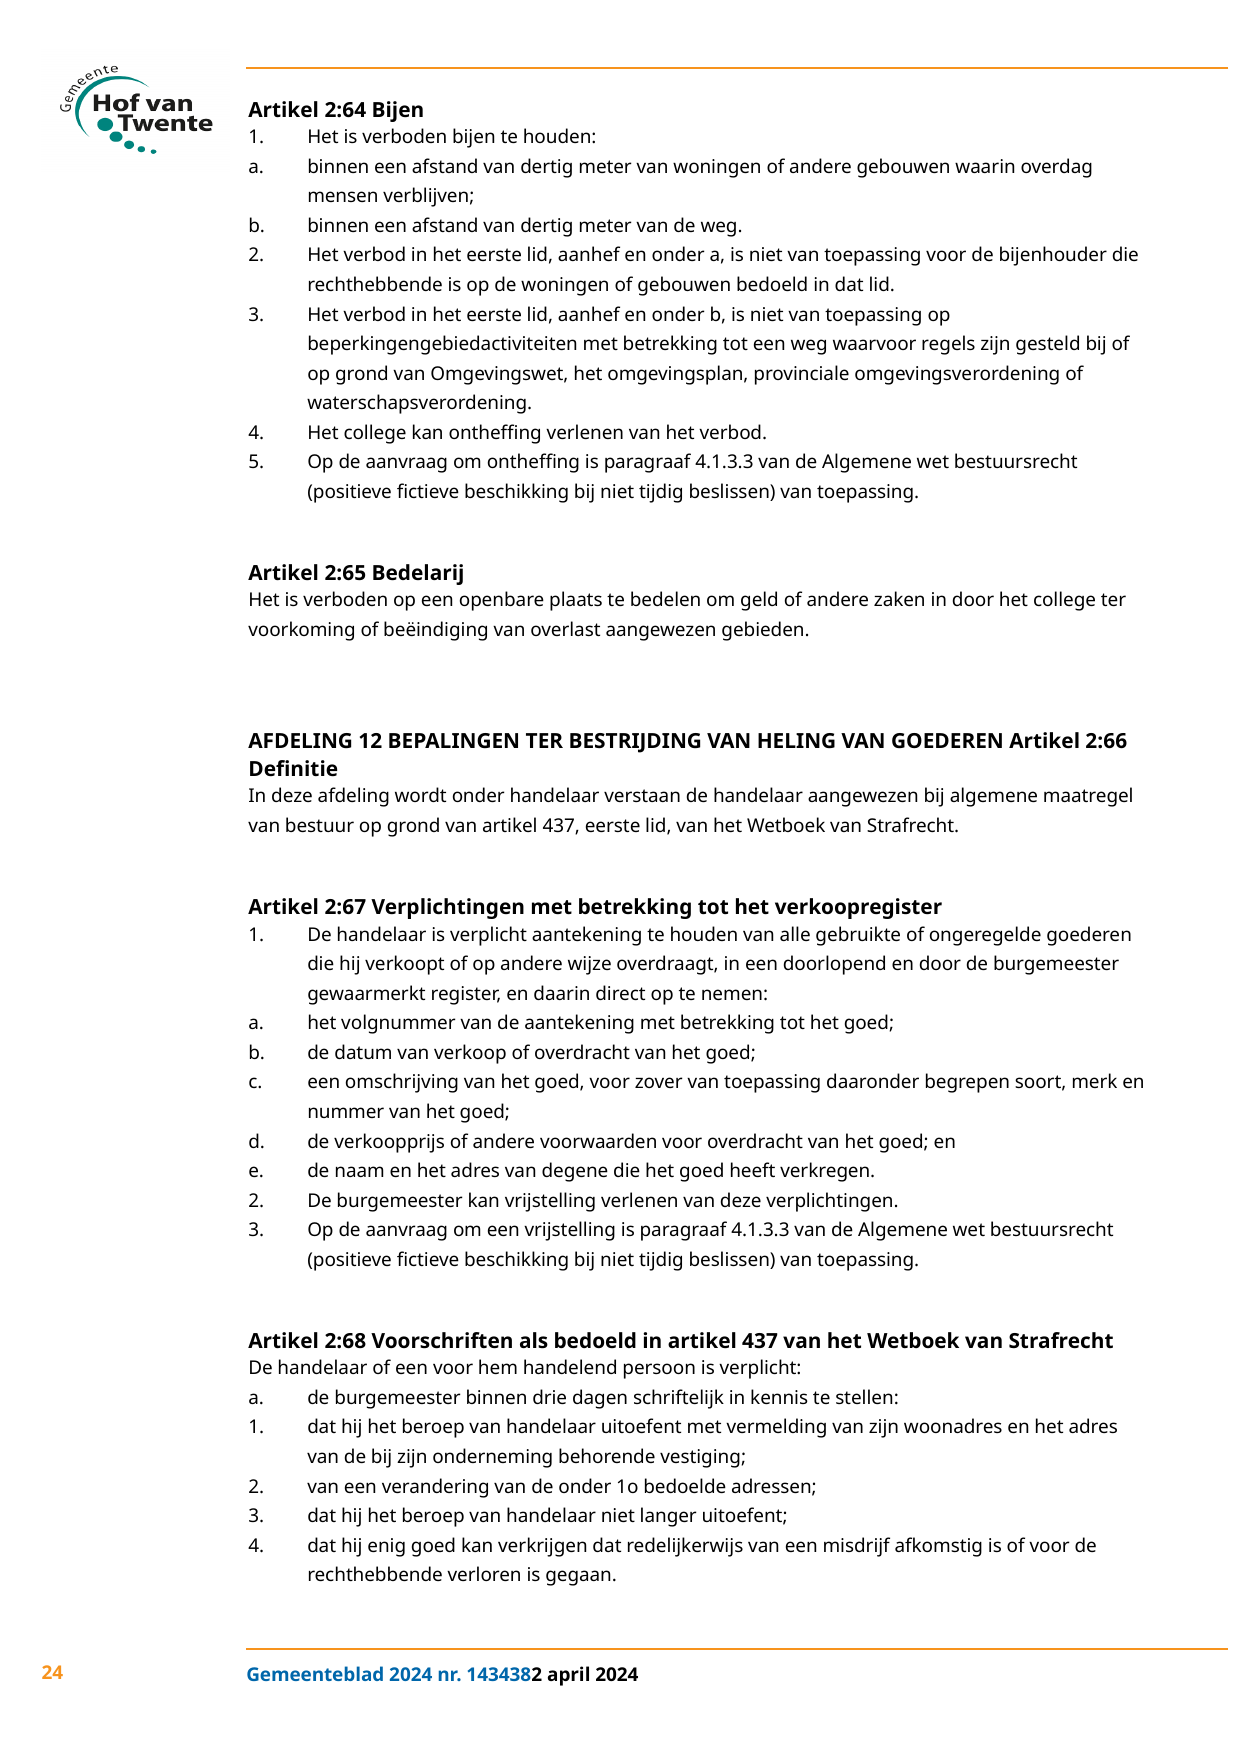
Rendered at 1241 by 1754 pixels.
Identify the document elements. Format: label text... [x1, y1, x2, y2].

list Op de aanvraag om een vrijstelling is paragraaf 4.1.3.3 van de Algemene wet bestuursrecht (positieve fictieve beschikking bij niet tijdig beslissen) van toepassing. [248, 1217, 1152, 1272]
list de naam en het adres van degene die het goed heeft verkregen. [248, 1157, 1152, 1183]
text AFDELING 12 BEPALINGEN TER BESTRIJDING VAN HELING VAN GOEDEREN Artikel 2:66 Definitie [248, 726, 1152, 783]
text Artikel 2:65 Bedelarij [248, 558, 1152, 587]
list Op de aanvraag om ontheffing is paragraaf 4.1.3.3 van de Algemene wet bestuursrecht (positieve fictieve beschikking bij niet tijdig beslissen) van toepassing. [248, 449, 1152, 504]
list dat hij het beroep van handelaar niet langer uitoefent; [248, 1502, 1152, 1528]
list binnen een afstand van dertig meter van woningen of andere gebouwen waarin overdag mensen verblijven; [248, 153, 1152, 208]
list De handelaar is verplicht aantekening te houden van alle gebruikte of ongeregelde goederen die hij verkoopt of op andere wijze overdraagt, in een doorlopend en door de burgemeester gewaarmerkt register, en daarin direct op te nemen: [248, 921, 1152, 1006]
list De burgemeester kan vrijstelling verlenen van deze verplichtingen. [248, 1187, 1152, 1213]
list Het is verboden bijen te houden: [248, 123, 1152, 149]
list de burgemeester binnen drie dagen schriftelijk in kennis te stellen: [248, 1384, 1152, 1410]
list binnen een afstand van dertig meter van de weg. [248, 212, 1152, 238]
list dat hij enig goed kan verkrijgen dat redelijkerwijs van een misdrijf afkomstig is of voor de rechthebbende verloren is gegaan. [248, 1532, 1152, 1587]
list de datum van verkoop of overdracht van het goed; [248, 1039, 1152, 1065]
picture [41, 47, 231, 172]
list dat hij het beroep van handelaar uitoefent met vermelding van zijn woonadres en het adres van de bij zijn onderneming behorende vestiging; [248, 1414, 1152, 1469]
text Artikel 2:67 Verplichtingen met betrekking tot het verkoopregister [248, 892, 1152, 921]
list het volgnummer van de aantekening met betrekking tot het goed; [248, 1009, 1152, 1035]
text Artikel 2:68 Voorschriften als bedoeld in artikel 437 van het Wetboek van Strafrecht [248, 1326, 1152, 1354]
list de verkoopprijs of andere voorwaarden voor overdracht van het goed; en [248, 1128, 1152, 1153]
text In deze afdeling wordt onder handelaar verstaan de handelaar aangewezen bij algemene maatregel van bestuur op grond van artikel 437, eerste lid, van het Wetboek van Strafrecht. [248, 783, 1152, 838]
text De handelaar of een voor hem handelend persoon is verplicht: [248, 1354, 1152, 1380]
list van een verandering van de onder 1o bedoelde adressen; [248, 1473, 1152, 1499]
list Het verbod in het eerste lid, aanhef en onder b, is niet van toepassing op beperkingengebiedactiviteiten met betrekking tot een weg waarvoor regels zijn gesteld bij of op grond van Omgevingswet, het omgevingsplan, provinciale omgevingsverordening of waterschapsverordening. [248, 301, 1152, 415]
list Het verbod in het eerste lid, aanhef en onder a, is niet van toepassing voor de bijenhouder die rechthebbende is op de woningen of gebouwen bedoeld in dat lid. [248, 242, 1152, 297]
list Het college kan ontheffing verlenen van het verbod. [248, 419, 1152, 445]
text Artikel 2:64 Bijen [248, 95, 1152, 123]
list een omschrijving van het goed, voor zover van toepassing daaronder begrepen soort, merk en nummer van het goed; [248, 1069, 1152, 1124]
text Het is verboden op een openbare plaats te bedelen om geld of andere zaken in door het college ter voorkoming of beëindiging van overlast aangewezen gebieden. [248, 587, 1152, 642]
